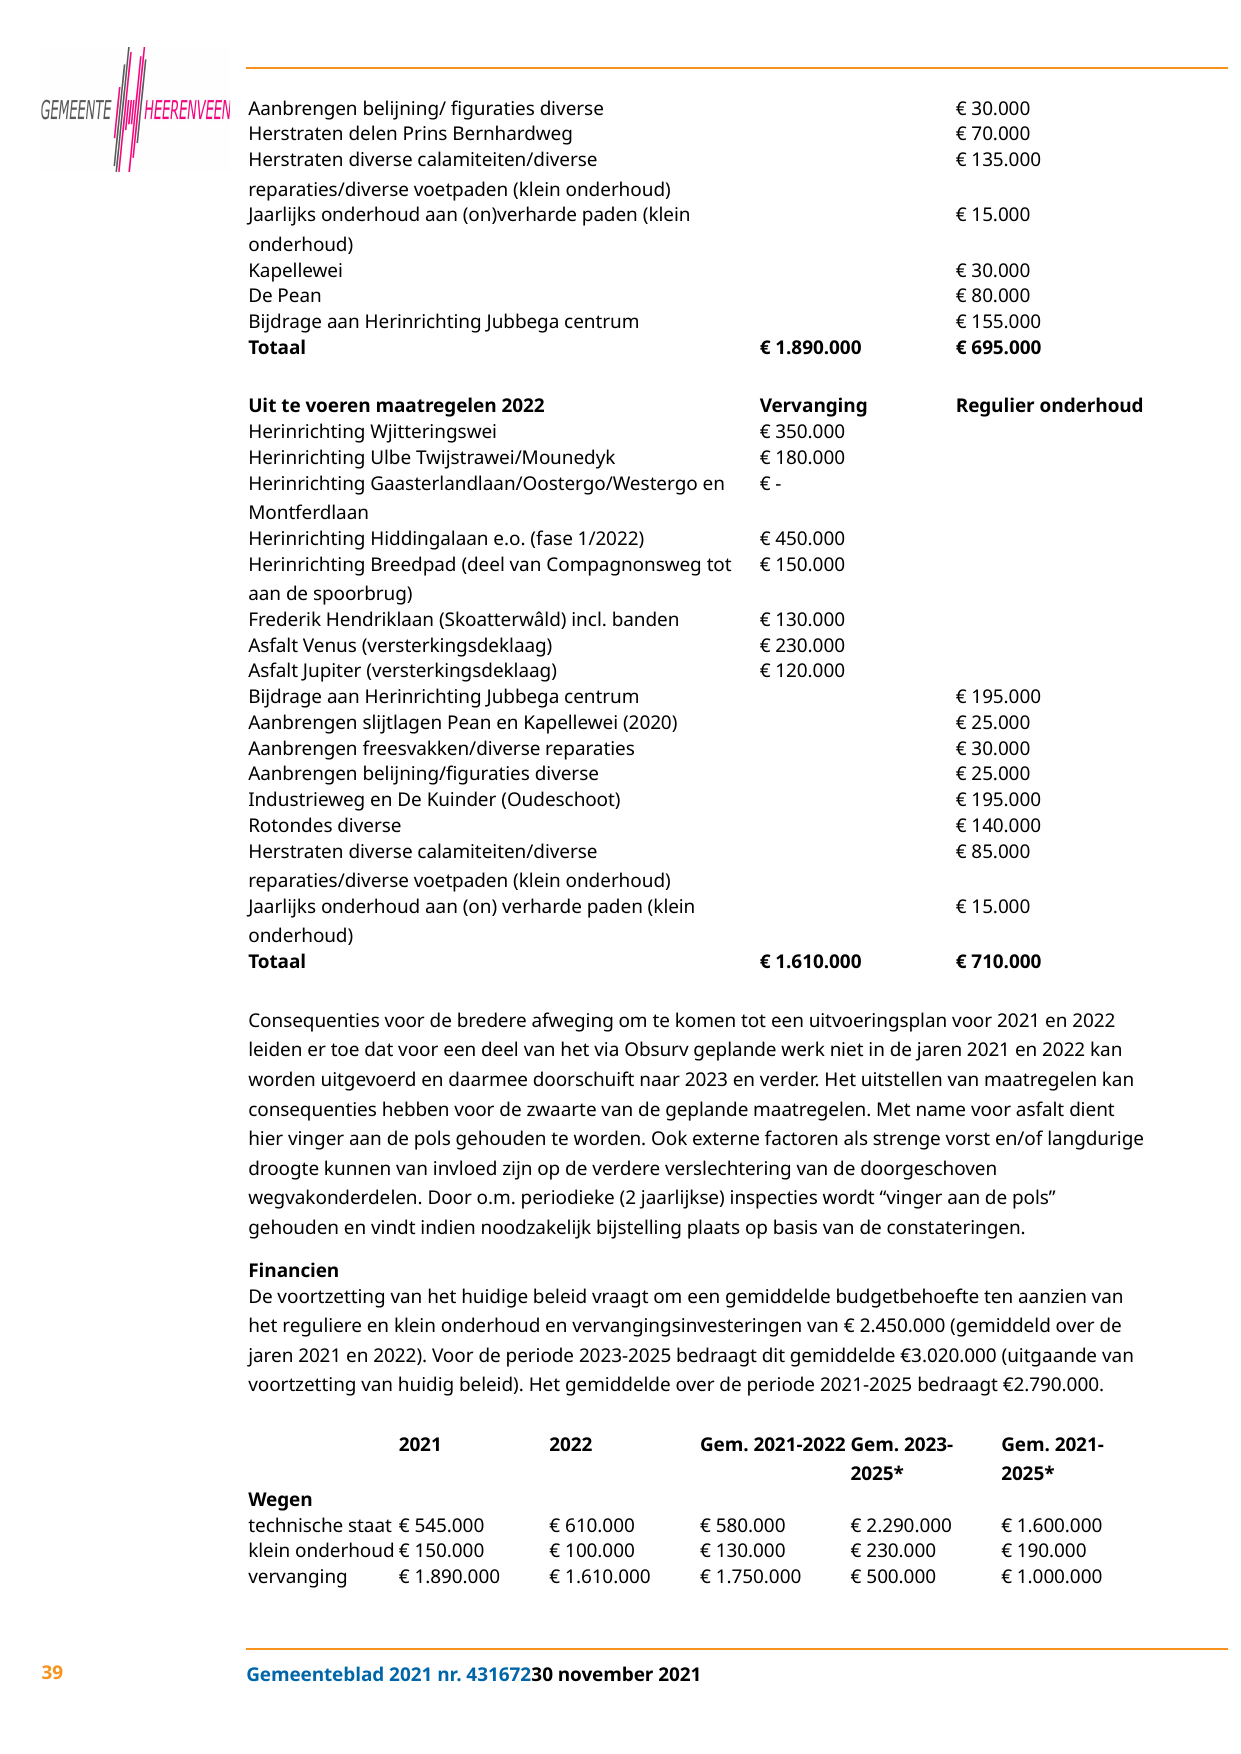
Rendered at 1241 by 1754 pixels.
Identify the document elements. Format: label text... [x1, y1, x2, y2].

table_cell € 350.000 [760, 419, 956, 444]
table_cell € 80.000 [956, 283, 1152, 308]
table_cell [956, 444, 1152, 470]
table_cell [760, 735, 956, 761]
table_cell Bijdrage aan Herinrichting Jubbega centrum [248, 684, 759, 709]
table_cell Herstraten diverse calamiteiten/diverse reparaties/diverse voetpaden (klein onderhoud) [248, 838, 759, 893]
table_cell Totaal [248, 334, 759, 360]
table_header [248, 1431, 398, 1486]
table_cell Aanbrengen freesvakken/diverse reparaties [248, 735, 759, 761]
table_cell technische staat [248, 1512, 398, 1538]
table_cell Herstraten diverse calamiteiten/diverse reparaties/diverse voetpaden (klein onderhoud) [248, 146, 759, 202]
table_cell € 30.000 [956, 735, 1152, 761]
table_cell Herinrichting Breedpad (deel van Compagnonsweg tot aan de spoorbrug) [248, 551, 759, 606]
table_cell € 1.610.000 [549, 1564, 700, 1589]
table_cell € 1.600.000 [1001, 1512, 1152, 1538]
table_cell [760, 893, 956, 948]
table_cell [956, 606, 1152, 632]
table_cell De Pean [248, 283, 759, 308]
table_cell Herinrichting Hiddingalaan e.o. (fase 1/2022) [248, 525, 759, 551]
table_cell [850, 1486, 1001, 1512]
table_cell € 15.000 [956, 893, 1152, 948]
table_cell [760, 684, 956, 709]
table_cell € 1.000.000 [1001, 1564, 1152, 1589]
table_cell Jaarlijks onderhoud aan (on) verharde paden (klein onderhoud) [248, 893, 759, 948]
table_cell [956, 525, 1152, 551]
table_cell Aanbrengen belijning/ figuraties diverse [248, 95, 759, 121]
table_cell Wegen [248, 1486, 398, 1512]
table_cell € 15.000 [956, 202, 1152, 257]
table_cell [760, 95, 956, 121]
table_cell Aanbrengen slijtlagen Pean en Kapellewei (2020) [248, 709, 759, 735]
table_cell [956, 551, 1152, 606]
table_cell Asfalt Venus (versterkingsdeklaag) [248, 632, 759, 658]
table_cell Herinrichting Wjitteringswei [248, 419, 759, 444]
table_header Regulier onderhoud [956, 393, 1152, 418]
table_cell € 195.000 [956, 684, 1152, 709]
table_cell € 545.000 [399, 1512, 549, 1538]
table_cell Asfalt Jupiter (versterkingsdeklaag) [248, 658, 759, 683]
table_cell € 70.000 [956, 121, 1152, 146]
table_cell Herstraten delen Prins Bernhardweg [248, 121, 759, 146]
table_cell € 1.750.000 [700, 1564, 850, 1589]
table_cell € 135.000 [956, 146, 1152, 202]
table_cell Industrieweg en De Kuinder (Oudeschoot) [248, 786, 759, 812]
table_cell € 25.000 [956, 761, 1152, 786]
table_cell € 710.000 [956, 949, 1152, 974]
table_cell € 140.000 [956, 812, 1152, 838]
table_cell Kapellewei [248, 257, 759, 283]
table_cell [1001, 1486, 1152, 1512]
table_cell € 230.000 [850, 1538, 1001, 1563]
table_cell € 500.000 [850, 1564, 1001, 1589]
table_cell € - [760, 470, 956, 525]
table_cell € 1.890.000 [399, 1564, 549, 1589]
table_header Vervanging [760, 393, 956, 418]
table_cell € 190.000 [1001, 1538, 1152, 1563]
table_cell € 195.000 [956, 786, 1152, 812]
table_cell [760, 121, 956, 146]
table_header 2022 [549, 1431, 700, 1486]
table_cell Herinrichting Ulbe Twijstrawei/Mounedyk [248, 444, 759, 470]
table_cell [760, 812, 956, 838]
table_cell Frederik Hendriklaan (Skoatterwâld) incl. banden [248, 606, 759, 632]
table_cell [399, 1486, 549, 1512]
table_cell [700, 1486, 850, 1512]
table_header Gem. 2023-2025* [850, 1431, 1001, 1486]
table_header Uit te voeren maatregelen 2022 [248, 393, 759, 418]
table_cell [760, 838, 956, 893]
table_cell klein onderhoud [248, 1538, 398, 1563]
table_cell [760, 308, 956, 334]
table_cell € 120.000 [760, 658, 956, 683]
table_cell € 230.000 [760, 632, 956, 658]
table_cell € 30.000 [956, 257, 1152, 283]
table_cell € 130.000 [760, 606, 956, 632]
table_cell € 610.000 [549, 1512, 700, 1538]
table_cell [956, 632, 1152, 658]
table_cell [760, 786, 956, 812]
table_cell [760, 709, 956, 735]
table_cell € 150.000 [760, 551, 956, 606]
table_cell € 130.000 [700, 1538, 850, 1563]
table_cell € 1.890.000 [760, 334, 956, 360]
table_cell [956, 419, 1152, 444]
table_header Gem. 2021-2025* [1001, 1431, 1152, 1486]
table_cell Jaarlijks onderhoud aan (on)verharde paden (klein onderhoud) [248, 202, 759, 257]
table_cell € 30.000 [956, 95, 1152, 121]
table_cell [760, 257, 956, 283]
table_cell [760, 283, 956, 308]
table_header Gem. 2021-2022 [700, 1431, 850, 1486]
table_cell € 1.610.000 [760, 949, 956, 974]
table_cell [760, 202, 956, 257]
table_cell Bijdrage aan Herinrichting Jubbega centrum [248, 308, 759, 334]
table_cell [956, 658, 1152, 683]
table_header 2021 [399, 1431, 549, 1486]
table_cell € 150.000 [399, 1538, 549, 1563]
table_cell Totaal [248, 949, 759, 974]
table_cell € 180.000 [760, 444, 956, 470]
table_cell € 695.000 [956, 334, 1152, 360]
table_cell € 580.000 [700, 1512, 850, 1538]
table_cell € 85.000 [956, 838, 1152, 893]
table_cell Aanbrengen belijning/figuraties diverse [248, 761, 759, 786]
table_cell € 25.000 [956, 709, 1152, 735]
table_cell vervanging [248, 1564, 398, 1589]
table_cell [549, 1486, 700, 1512]
table_cell [760, 761, 956, 786]
picture [41, 47, 231, 172]
table_cell € 100.000 [549, 1538, 700, 1563]
table_cell Herinrichting Gaasterlandlaan/Oostergo/Westergo en Montferdlaan [248, 470, 759, 525]
table_cell [760, 146, 956, 202]
text De voortzetting van het huidige beleid vraagt om een gemiddelde budgetbehoefte ten aanzien van het reguliere en klein onderhoud en vervangingsinvesteringen van € 2.450.000 (gemiddeld over de jaren 2021 en 2022). Voor de periode 2023-2025 bedraagt dit gemiddelde €3.020.000 (uitgaande van voortzetting van huidig beleid). Het gemiddelde over de periode 2021-2025 bedraagt €2.790.000. [248, 1283, 1152, 1397]
table_cell € 450.000 [760, 525, 956, 551]
text Consequenties voor de bredere afweging om te komen tot een uitvoeringsplan voor 2021 en 2022 leiden er toe dat voor een deel van het via Obsurv geplande werk niet in de jaren 2021 en 2022 kan worden uitgevoerd en daarmee doorschuift naar 2023 en verder. Het uitstellen van maatregelen kan consequenties hebben voor de zwaarte van de geplande maatregelen. Met name voor asfalt dient hier vinger aan de pols gehouden te worden. Ook externe factoren als strenge vorst en/of langdurige droogte kunnen van invloed zijn op de verdere verslechtering van de doorgeschoven wegvakonderdelen. Door o.m. periodieke (2 jaarlijkse) inspecties wordt “vinger aan de pols” gehouden en vindt indien noodzakelijk bijstelling plaats op basis van de constateringen. [248, 1007, 1152, 1240]
table_cell € 155.000 [956, 308, 1152, 334]
text Financien [248, 1257, 1152, 1283]
table_cell Rotondes diverse [248, 812, 759, 838]
table_cell € 2.290.000 [850, 1512, 1001, 1538]
table_cell [956, 470, 1152, 525]
